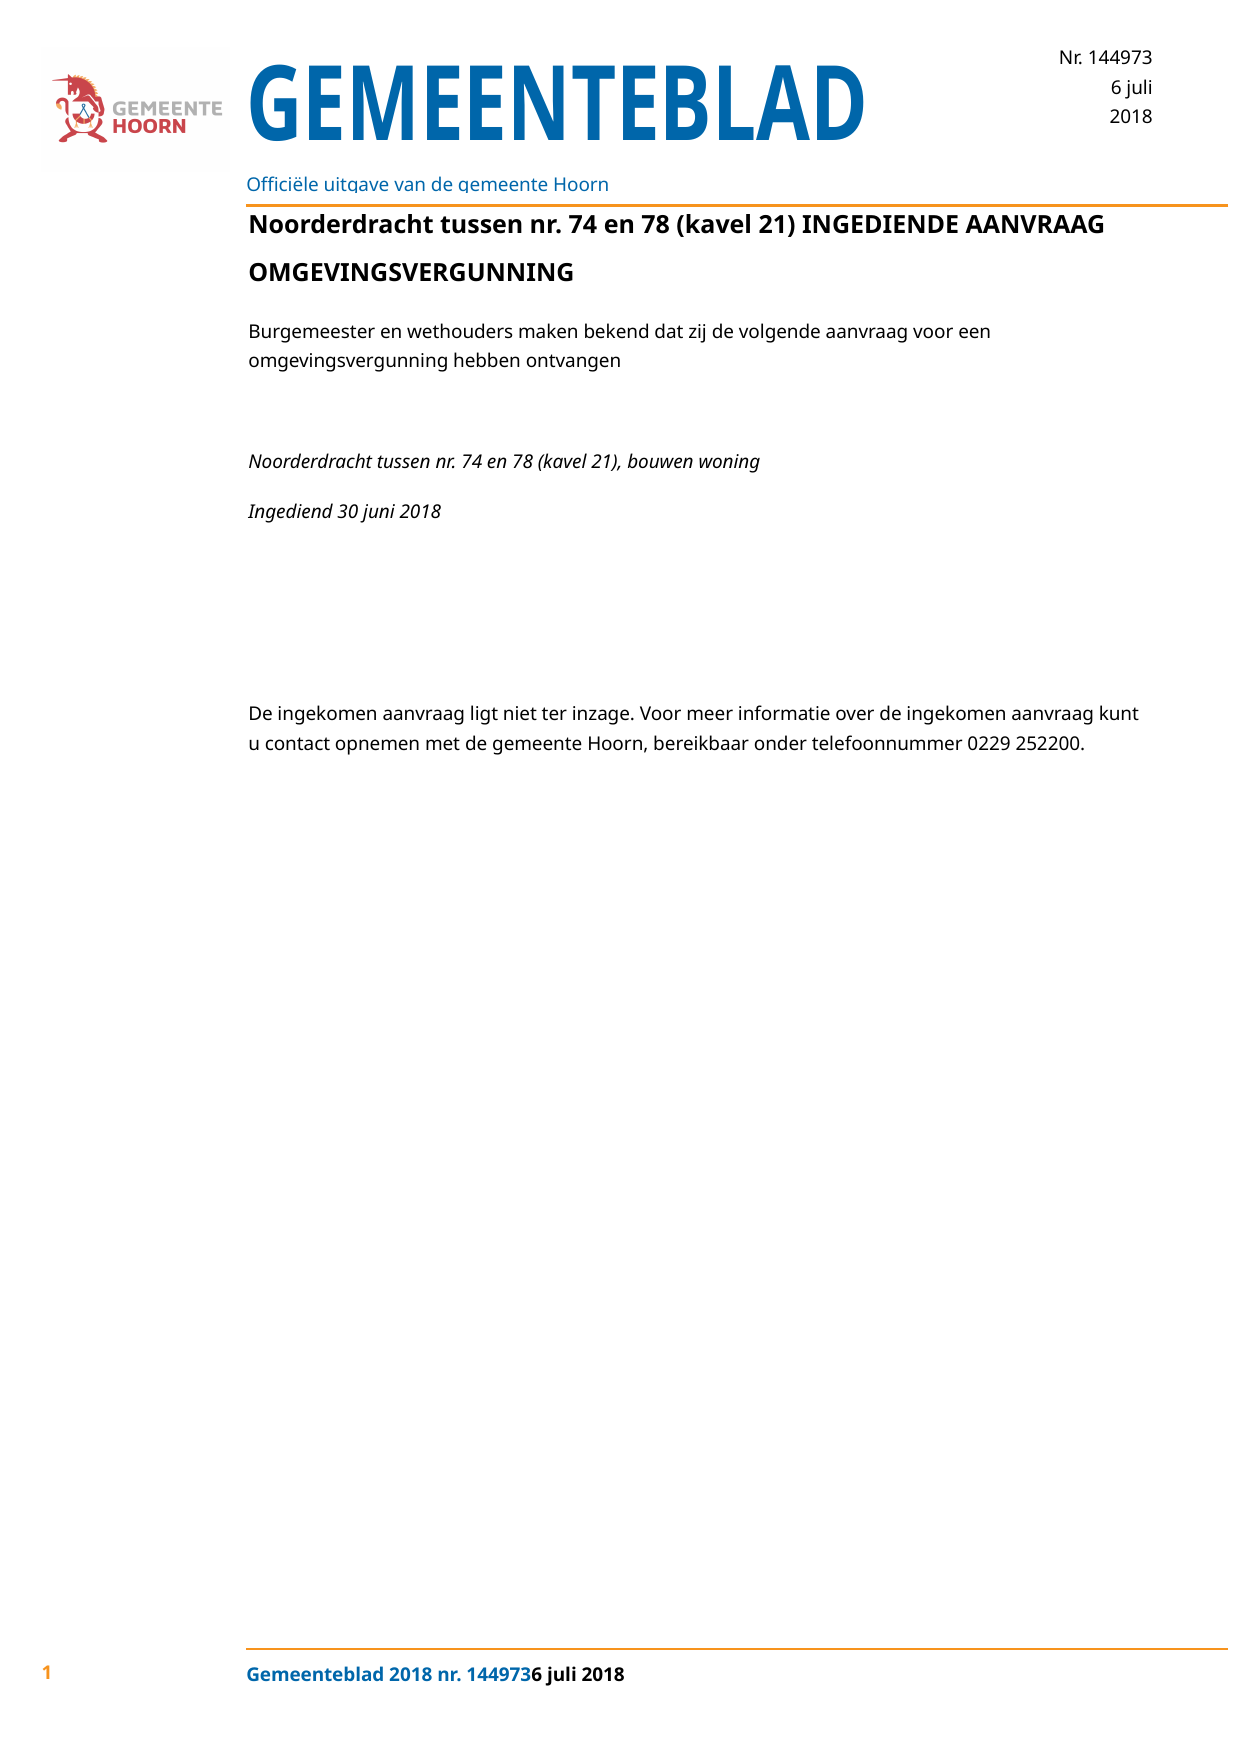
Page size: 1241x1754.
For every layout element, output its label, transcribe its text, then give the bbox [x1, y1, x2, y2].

text Burgemeester en wethouders maken bekend dat zij de volgende aanvraag voor een omgevingsvergunning hebben ontvangen [248, 318, 1152, 373]
text Noorderdracht tussen nr. 74 en 78 (kavel 21) INGEDIENDE AANVRAAG OMGEVINGSVERGUNNING [248, 207, 1152, 288]
picture [41, 47, 231, 172]
text Noorderdracht tussen nr. 74 en 78 (kavel 21), bouwen woning [248, 448, 1152, 474]
text Ingediend 30 juni 2018 [248, 499, 1152, 524]
text De ingekomen aanvraag ligt niet ter inzage. Voor meer informatie over de ingekomen aanvraag kunt u contact opnemen met de gemeente Hoorn, bereikbaar onder telefoonnummer 0229 252200. [248, 700, 1152, 756]
